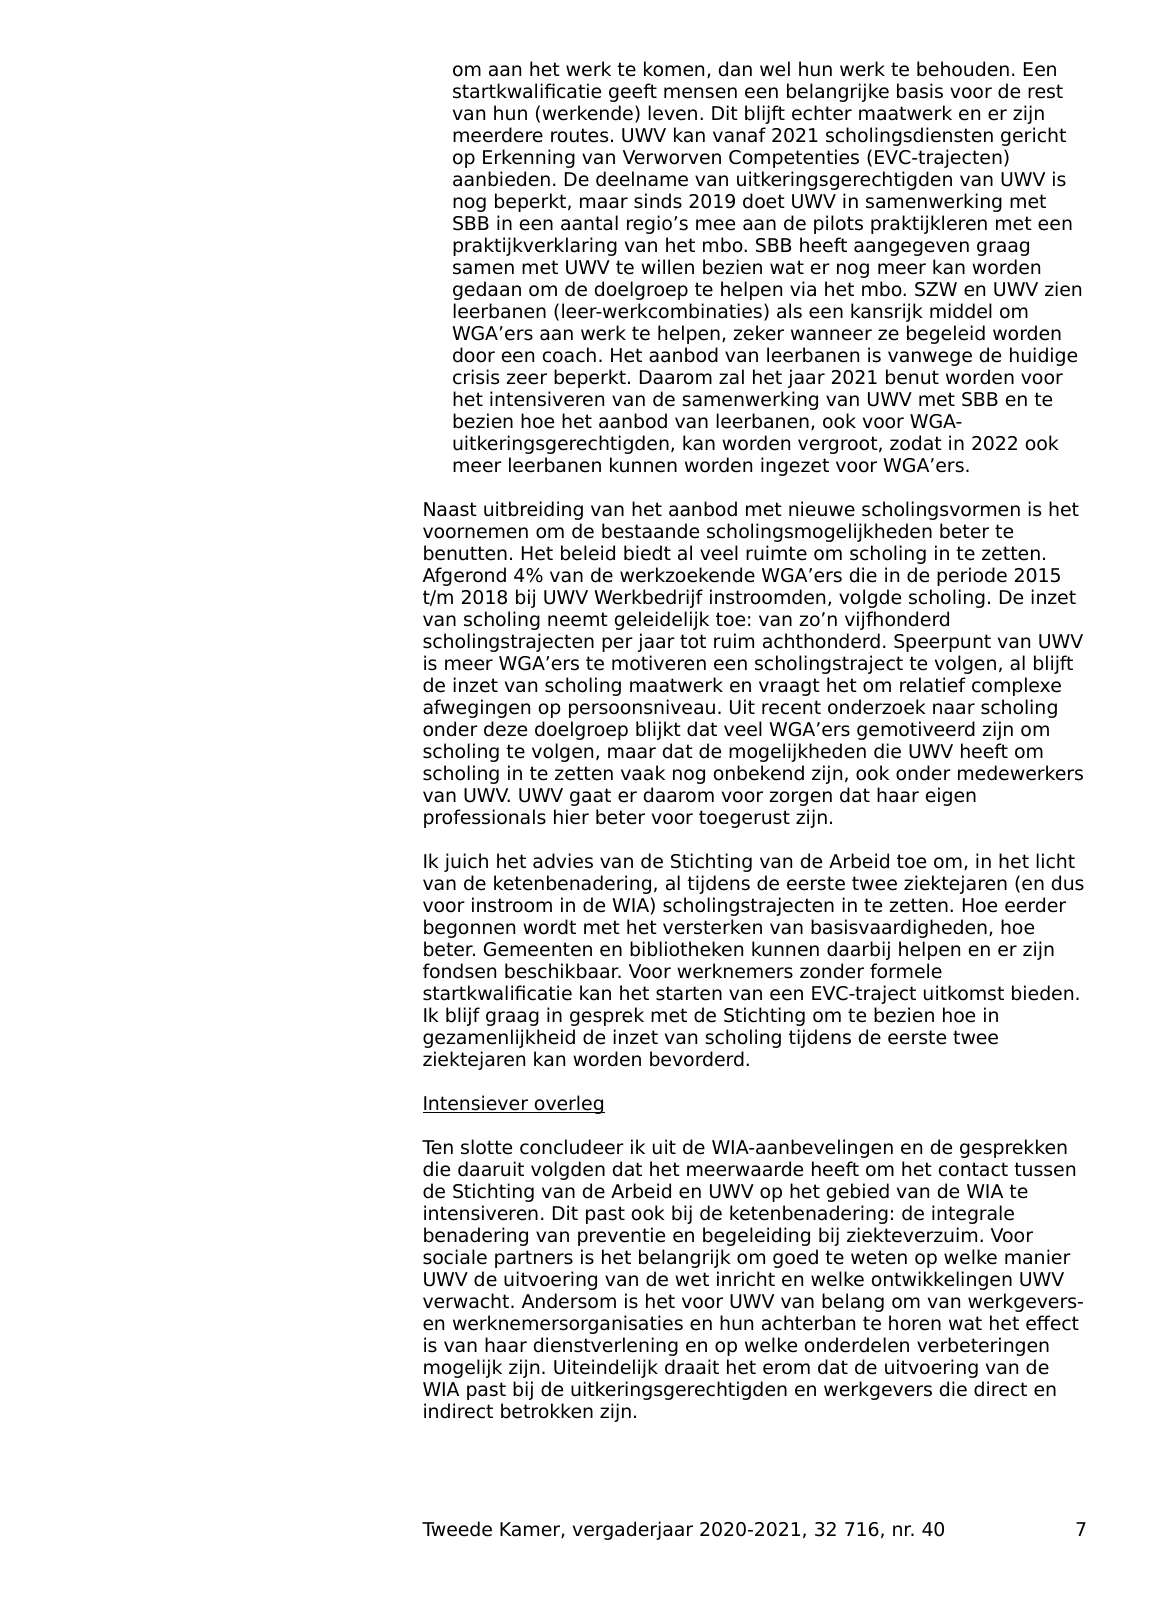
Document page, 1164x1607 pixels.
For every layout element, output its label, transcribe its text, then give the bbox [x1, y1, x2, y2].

text Ik juich het advies van de Stichting van de Arbeid toe om, in het licht van de ketenbenadering, al tijdens de eerste twee ziektejaren (en dus voor instroom in de WIA) scholingstrajecten in te zetten. Hoe eerder begonnen wordt met het versterken van basisvaardigheden, hoe beter. Gemeenten en bibliotheken kunnen daarbij helpen en er zijn fondsen beschikbaar. Voor werknemers zonder formele startkwalificatie kan het starten van een EVC-traject uitkomst bieden. Ik blijf graag in gesprek met de Stichting om te bezien hoe in gezamenlijkheid de inzet van scholing tijdens de eerste twee ziektejaren kan worden bevorderd. [422, 851, 1087, 1071]
subtitle Intensiever overleg [422, 1093, 1087, 1115]
text om aan het werk te komen, dan wel hun werk te behouden. Een startkwalificatie geeft mensen een belangrijke basis voor de rest van hun (werkende) leven. Dit blijft echter maatwerk en er zijn meerdere routes. UWV kan vanaf 2021 scholingsdiensten gericht op Erkenning van Verworven Competenties (EVC-trajecten) aanbieden. De deelname van uitkeringsgerechtigden van UWV is nog beperkt, maar sinds 2019 doet UWV in samenwerking met SBB in een aantal regio’s mee aan de pilots praktijkleren met een praktijkverklaring van het mbo. SBB heeft aangegeven graag samen met UWV te willen bezien wat er nog meer kan worden gedaan om de doelgroep te helpen via het mbo. SZW en UWV zien leerbanen (leer-werkcombinaties) als een kansrijk middel om WGA’ers aan werk te helpen, zeker wanneer ze begeleid worden door een coach. Het aanbod van leerbanen is vanwege de huidige crisis zeer beperkt. Daarom zal het jaar 2021 benut worden voor het intensiveren van de samenwerking van UWV met SBB en te bezien hoe het aanbod van leerbanen, ook voor WGA-uitkeringsgerechtigden, kan worden vergroot, zodat in 2022 ook meer leerbanen kunnen worden ingezet voor WGA’ers. [422, 59, 1087, 477]
text Naast uitbreiding van het aanbod met nieuwe scholingsvormen is het voornemen om de bestaande scholingsmogelijkheden beter te benutten. Het beleid biedt al veel ruimte om scholing in te zetten. Afgerond 4% van de werkzoekende WGA’ers die in de periode 2015 t/m 2018 bij UWV Werkbedrijf instroomden, volgde scholing. De inzet van scholing neemt geleidelijk toe: van zo’n vijfhonderd scholingstrajecten per jaar tot ruim achthonderd. Speerpunt van UWV is meer WGA’ers te motiveren een scholingstraject te volgen, al blijft de inzet van scholing maatwerk en vraagt het om relatief complexe afwegingen op persoonsniveau. Uit recent onderzoek naar scholing onder deze doelgroep blijkt dat veel WGA’ers gemotiveerd zijn om scholing te volgen, maar dat de mogelijkheden die UWV heeft om scholing in te zetten vaak nog onbekend zijn, ook onder medewerkers van UWV. UWV gaat er daarom voor zorgen dat haar eigen professionals hier beter voor toegerust zijn. [422, 499, 1087, 828]
text Ten slotte concludeer ik uit de WIA-aanbevelingen en de gesprekken die daaruit volgden dat het meerwaarde heeft om het contact tussen de Stichting van de Arbeid en UWV op het gebied van de WIA te intensiveren. Dit past ook bij de ketenbenadering: de integrale benadering van preventie en begeleiding bij ziekteverzuim. Voor sociale partners is het belangrijk om goed te weten op welke manier UWV de uitvoering van de wet inricht en welke ontwikkelingen UWV verwacht. Andersom is het voor UWV van belang om van werkgevers- en werknemersorganisaties en hun achterban te horen wat het effect is van haar dienstverlening en op welke onderdelen verbeteringen mogelijk zijn. Uiteindelijk draait het erom dat de uitvoering van de WIA past bij de uitkeringsgerechtigden en werkgevers die direct en indirect betrokken zijn. [422, 1137, 1087, 1423]
